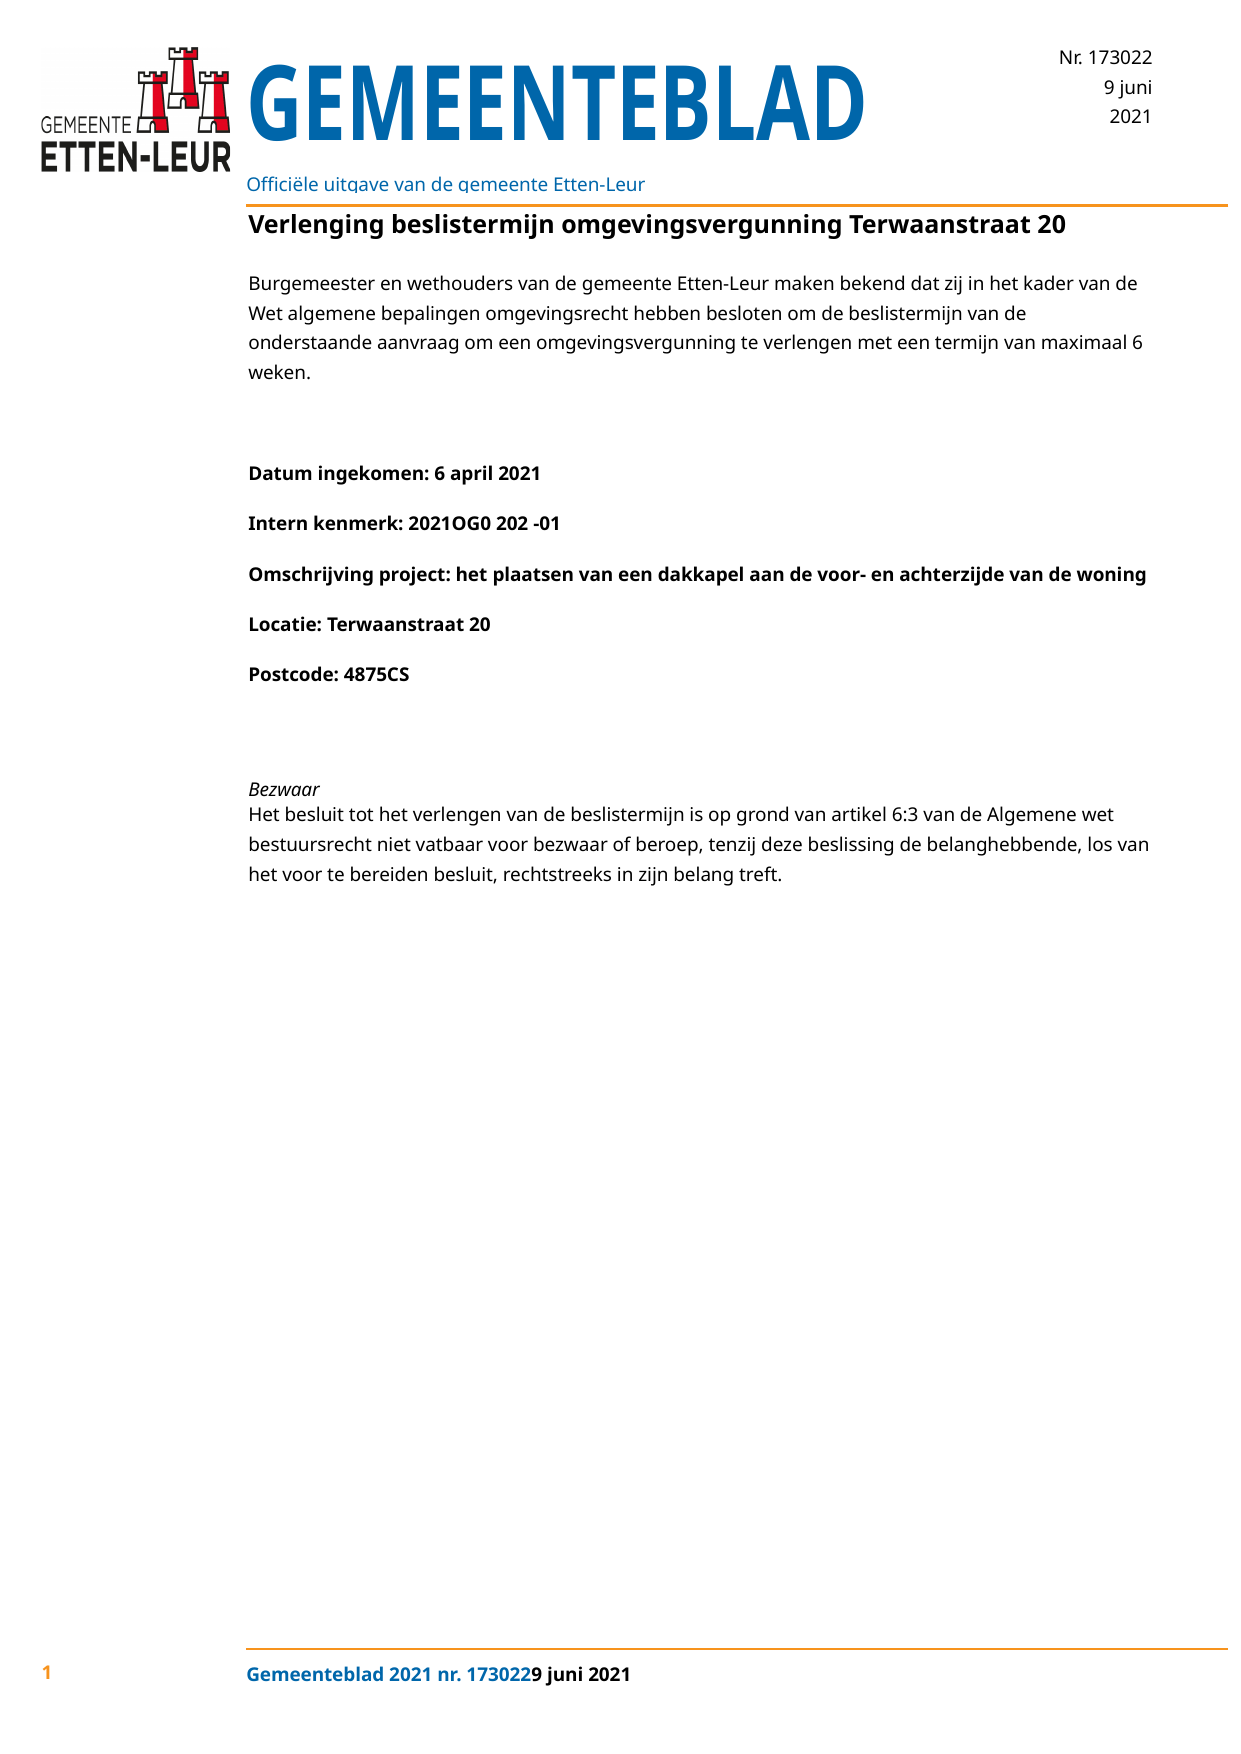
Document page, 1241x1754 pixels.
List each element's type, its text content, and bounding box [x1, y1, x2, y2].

text Postcode: 4875CS [248, 662, 1152, 687]
text Verlenging beslistermijn omgevingsvergunning Terwaanstraat 20 [248, 207, 1152, 241]
text Het besluit tot het verlengen van de beslistermijn is op grond van artikel 6:3 van de Algemene wet bestuursrecht niet vatbaar voor bezwaar of beroep, tenzij deze beslissing de belanghebbende, los van het voor te bereiden besluit, rechtstreeks in zijn belang treft. [248, 802, 1152, 887]
text Intern kenmerk: 2021OG0 202 -01 [248, 510, 1152, 536]
text Bezwaar [248, 776, 1152, 802]
text Omschrijving project: het plaatsen van een dakkapel aan de voor- en achterzijde van de woning [248, 561, 1152, 586]
text Datum ingekomen: 6 april 2021 [248, 460, 1152, 486]
picture [41, 47, 231, 172]
text Locatie: Terwaanstraat 20 [248, 611, 1152, 637]
text Burgemeester en wethouders van de gemeente Etten-Leur maken bekend dat zij in het kader van de Wet algemene bepalingen omgevingsrecht hebben besloten om de beslistermijn van de onderstaande aanvraag om een omgevingsvergunning te verlengen met een termijn van maximaal 6 weken. [248, 270, 1152, 385]
